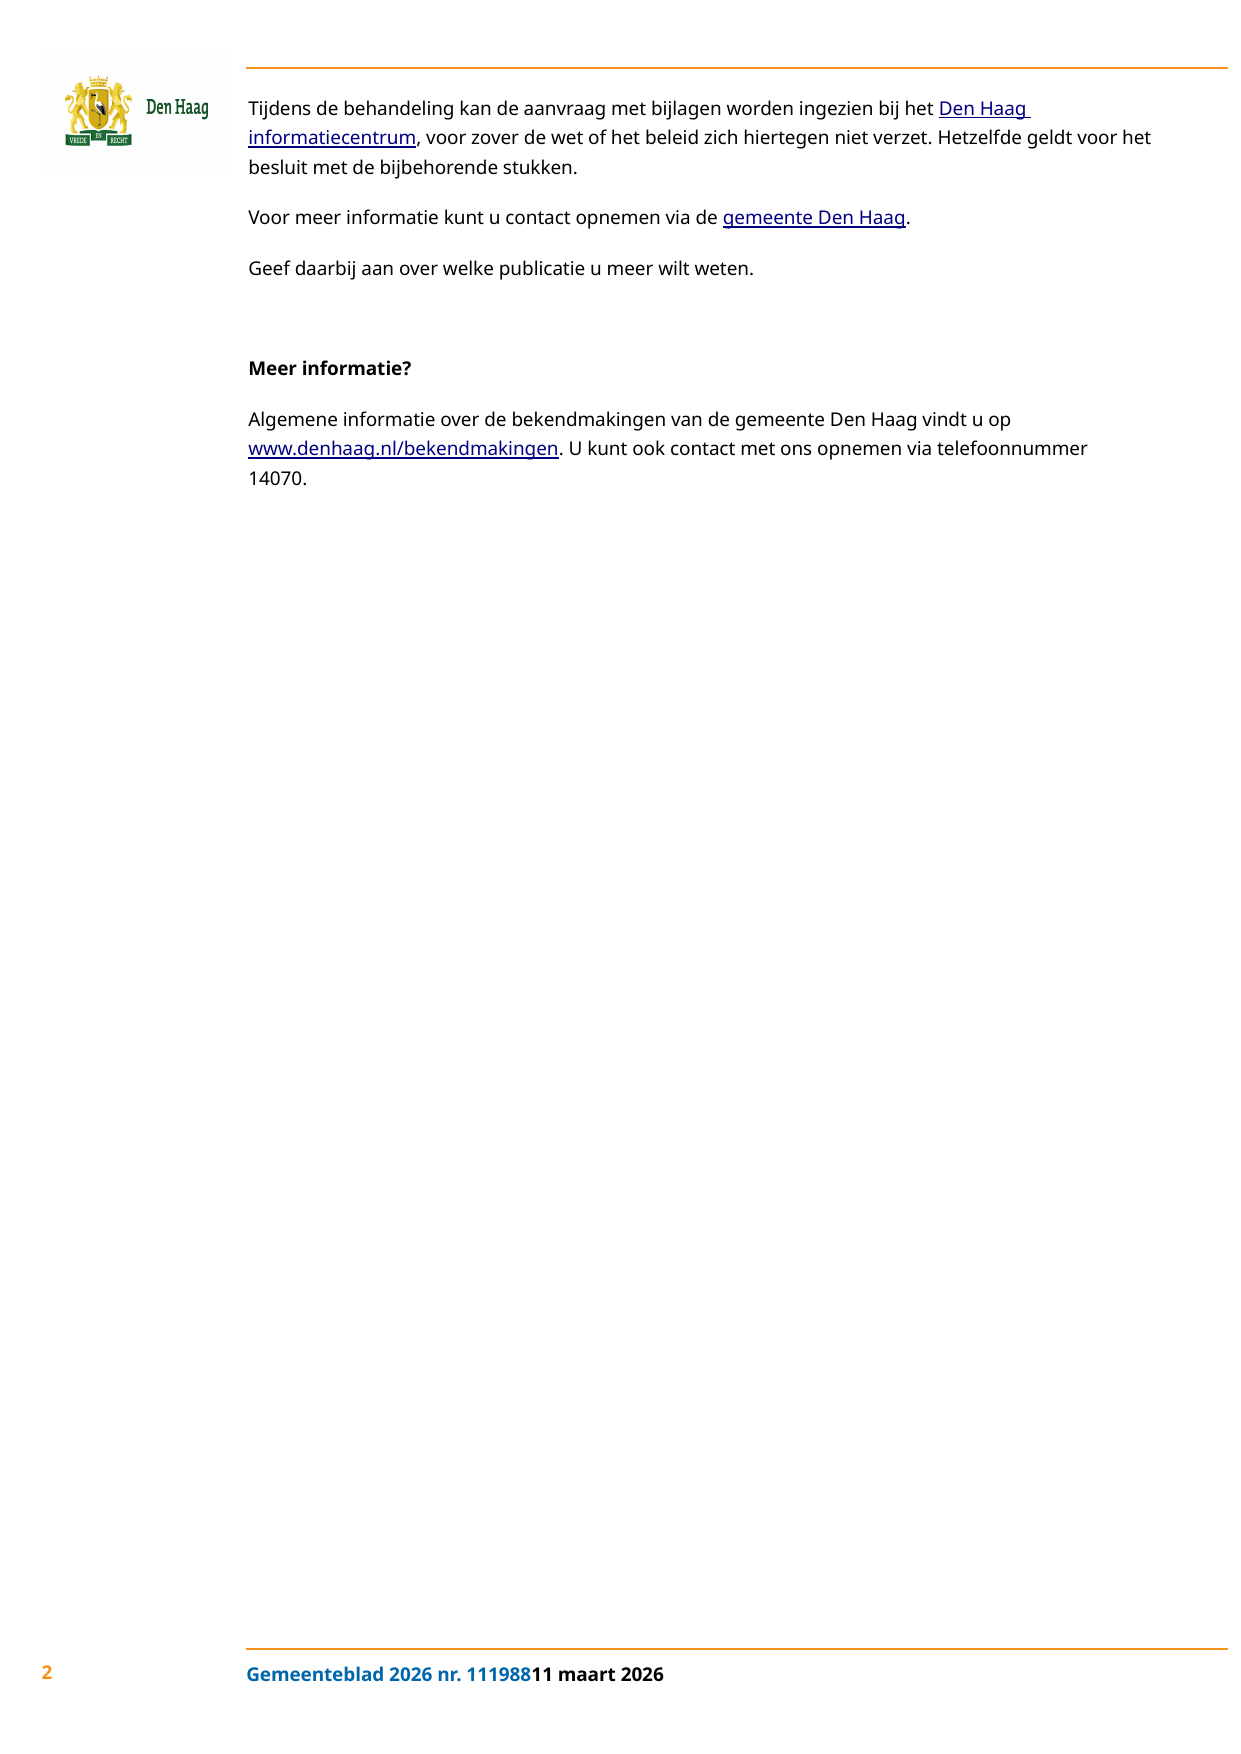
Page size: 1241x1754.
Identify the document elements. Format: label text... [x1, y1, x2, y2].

text Meer informatie? [248, 356, 1152, 381]
text Geef daarbij aan over welke publicatie u meer wilt weten. [248, 255, 1152, 281]
picture [41, 47, 231, 172]
text Algemene informatie over de bekendmakingen van de gemeente Den Haag vindt u op www.denhaag.nl/bekendmakingen. U kunt ook contact met ons opnemen via telefoonnummer 14070. [248, 406, 1152, 491]
text Tijdens de behandeling kan de aanvraag met bijlagen worden ingezien bij het Den Haag informatiecentrum, voor zover de wet of het beleid zich hiertegen niet verzet. Hetzelfde geldt voor het besluit met de bijbehorende stukken. [248, 95, 1152, 180]
text Voor meer informatie kunt u contact opnemen via de gemeente Den Haag. [248, 204, 1152, 230]
